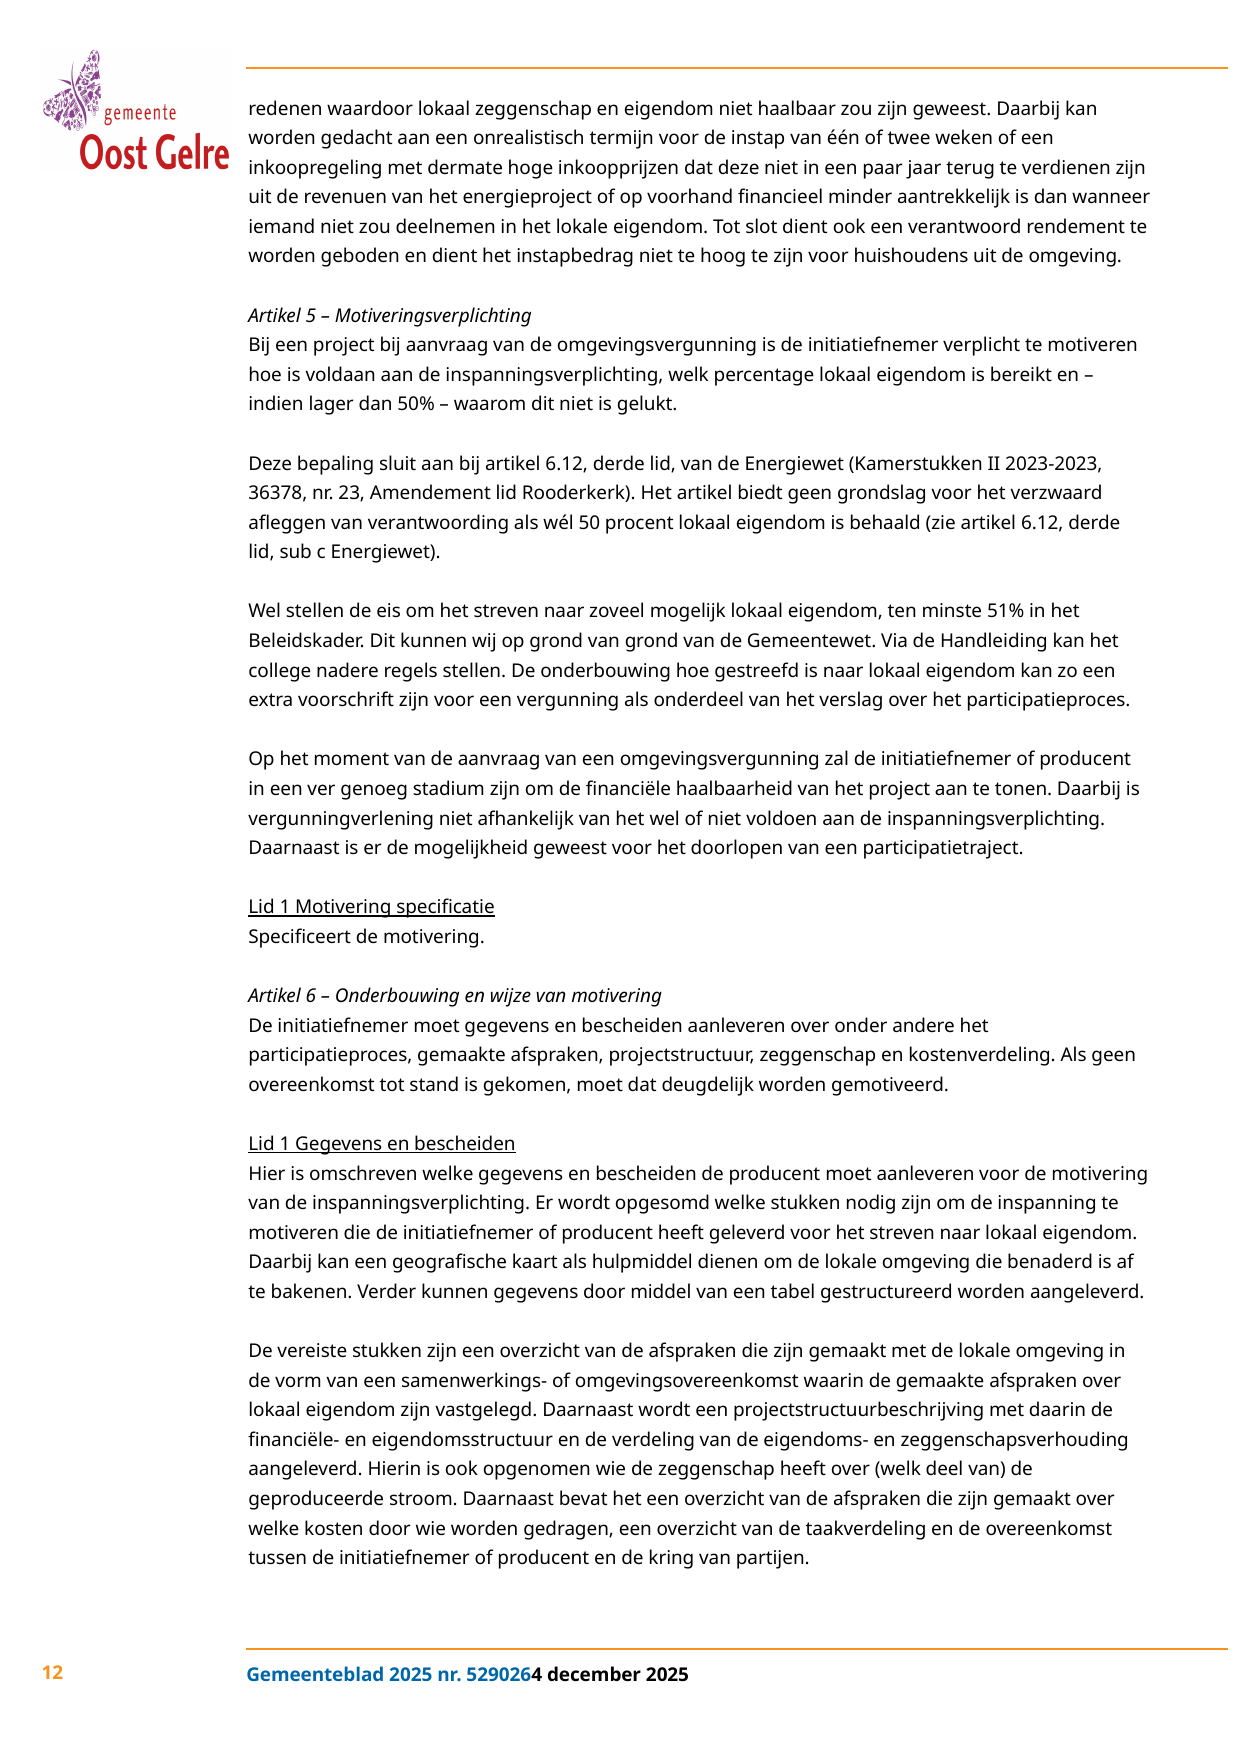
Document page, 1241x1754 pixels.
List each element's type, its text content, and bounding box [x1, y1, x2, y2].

text De initiatiefnemer moet gegevens en bescheiden aanleveren over onder andere het participatieproces, gemaakte afspraken, projectstructuur, zeggenschap en kostenverdeling. Als geen overeenkomst tot stand is gekomen, moet dat deugdelijk worden gemotiveerd. [248, 1012, 1152, 1097]
text Deze bepaling sluit aan bij artikel 6.12, derde lid, van de Energiewet (Kamerstukken II 2023-2023, 36378, nr. 23, Amendement lid Rooderkerk). Het artikel biedt geen grondslag voor het verzwaard afleggen van verantwoording als wél 50 procent lokaal eigendom is behaald (zie artikel 6.12, derde lid, sub c Energiewet). [248, 450, 1152, 564]
text De vereiste stukken zijn een overzicht van de afspraken die zijn gemaakt met de lokale omgeving in de vorm van een samenwerkings- of omgevingsovereenkomst waarin de gemaakte afspraken over lokaal eigendom zijn vastgelegd. Daarnaast wordt een projectstructuurbeschrijving met daarin de financiële- en eigendomsstructuur en de verdeling van de eigendoms- en zeggenschapsverhouding aangeleverd. Hierin is ook opgenomen wie de zeggenschap heeft over (welk deel van) de geproduceerde stroom. Daarnaast bevat het een overzicht van de afspraken die zijn gemaakt over welke kosten door wie worden gedragen, een overzicht van de taakverdeling en de overeenkomst tussen de initiatiefnemer of producent en de kring van partijen. [248, 1337, 1152, 1570]
text Lid 1 Gegevens en bescheiden [248, 1130, 1152, 1156]
picture [41, 47, 231, 172]
text Artikel 6 – Onderbouwing en wijze van motivering [248, 982, 1152, 1008]
text Specificeert de motivering. [248, 923, 1152, 949]
text Op het moment van de aanvraag van een omgevingsvergunning zal de initiatiefnemer of producent in een ver genoeg stadium zijn om de financiële haalbaarheid van het project aan te tonen. Daarbij is vergunningverlening niet afhankelijk van het wel of niet voldoen aan de inspanningsverplichting. Daarnaast is er de mogelijkheid geweest voor het doorlopen van een participatietraject. [248, 746, 1152, 860]
text redenen waardoor lokaal zeggenschap en eigendom niet haalbaar zou zijn geweest. Daarbij kan worden gedacht aan een onrealistisch termijn voor de instap van één of twee weken of een inkoopregeling met dermate hoge inkoopprijzen dat deze niet in een paar jaar terug te verdienen zijn uit de revenuen van het energieproject of op voorhand financieel minder aantrekkelijk is dan wanneer iemand niet zou deelnemen in het lokale eigendom. Tot slot dient ook een verantwoord rendement te worden geboden en dient het instapbedrag niet te hoog te zijn voor huishoudens uit de omgeving. [248, 95, 1152, 268]
text Artikel 5 – Motiveringsverplichting [248, 302, 1152, 328]
text Hier is omschreven welke gegevens en bescheiden de producent moet aanleveren voor de motivering van de inspanningsverplichting. Er wordt opgesomd welke stukken nodig zijn om de inspanning te motiveren die de initiatiefnemer of producent heeft geleverd voor het streven naar lokaal eigendom. Daarbij kan een geografische kaart als hulpmiddel dienen om de lokale omgeving die benaderd is af te bakenen. Verder kunnen gegevens door middel van een tabel gestructureerd worden aangeleverd. [248, 1160, 1152, 1304]
text Bij een project bij aanvraag van de omgevingsvergunning is de initiatiefnemer verplicht te motiveren hoe is voldaan aan de inspanningsverplichting, welk percentage lokaal eigendom is bereikt en – indien lager dan 50% – waarom dit niet is gelukt. [248, 331, 1152, 416]
text Wel stellen de eis om het streven naar zoveel mogelijk lokaal eigendom, ten minste 51% in het Beleidskader. Dit kunnen wij op grond van grond van de Gemeentewet. Via de Handleiding kan het college nadere regels stellen. De onderbouwing hoe gestreefd is naar lokaal eigendom kan zo een extra voorschrift zijn voor een vergunning als onderdeel van het verslag over het participatieproces. [248, 598, 1152, 712]
text Lid 1 Motivering specificatie [248, 893, 1152, 919]
